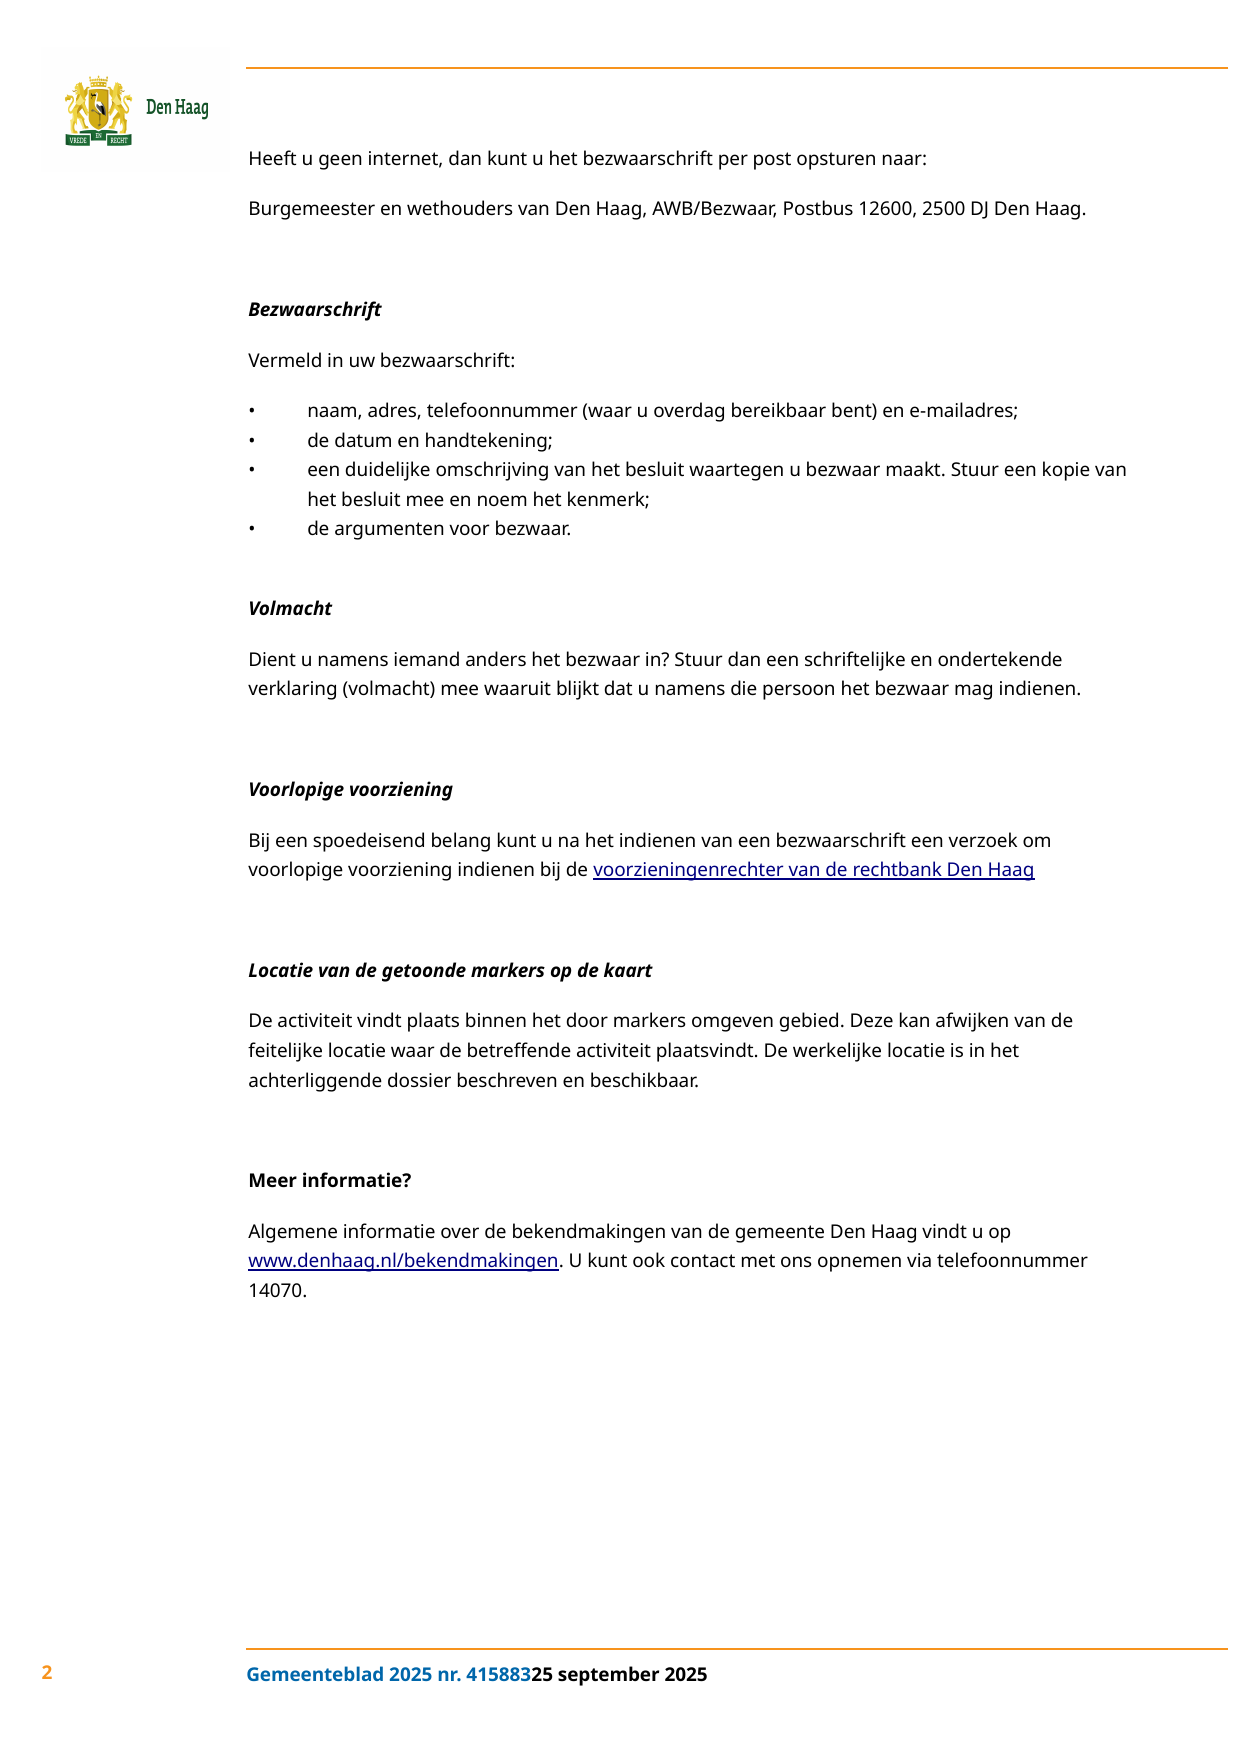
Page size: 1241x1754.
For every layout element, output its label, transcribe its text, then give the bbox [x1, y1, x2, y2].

text Burgemeester en wethouders van Den Haag, AWB/Bezwaar, Postbus 12600, 2500 DJ Den Haag. [248, 196, 1152, 221]
list naam, adres, telefoonnummer (waar u overdag bereikbaar bent) en e-mailadres; [248, 397, 1152, 423]
text Volmacht [248, 596, 1152, 621]
text Heeft u geen internet, dan kunt u het bezwaarschrift per post opsturen naar: [248, 145, 1152, 171]
text Meer informatie? [248, 1168, 1152, 1193]
text Dient u namens iemand anders het bezwaar in? Stuur dan een schriftelijke en ondertekende verklaring (volmacht) mee waaruit blijkt dat u namens die persoon het bezwaar mag indienen. [248, 646, 1152, 701]
text Algemene informatie over de bekendmakingen van de gemeente Den Haag vindt u op www.denhaag.nl/bekendmakingen. U kunt ook contact met ons opnemen via telefoonnummer 14070. [248, 1218, 1152, 1303]
text Locatie van de getoonde markers op de kaart [248, 957, 1152, 983]
text Bij een spoedeisend belang kunt u na het indienen van een bezwaarschrift een verzoek om voorlopige voorziening indienen bij de voorzieningenrechter van de rechtbank Den Haag [248, 827, 1152, 882]
text Vermeld in uw bezwaarschrift: [248, 347, 1152, 373]
text Voorlopige voorziening [248, 776, 1152, 802]
list de argumenten voor bezwaar. [248, 516, 1152, 541]
text Bezwaarschrift [248, 296, 1152, 322]
list de datum en handtekening; [248, 427, 1152, 453]
picture [41, 47, 231, 172]
list een duidelijke omschrijving van het besluit waartegen u bezwaar maakt. Stuur een kopie van het besluit mee en noem het kenmerk; [248, 456, 1152, 512]
text De activiteit vindt plaats binnen het door markers omgeven gebied. Deze kan afwijken van de feitelijke locatie waar de betreffende activiteit plaatsvindt. De werkelijke locatie is in het achterliggende dossier beschreven en beschikbaar. [248, 1008, 1152, 1093]
